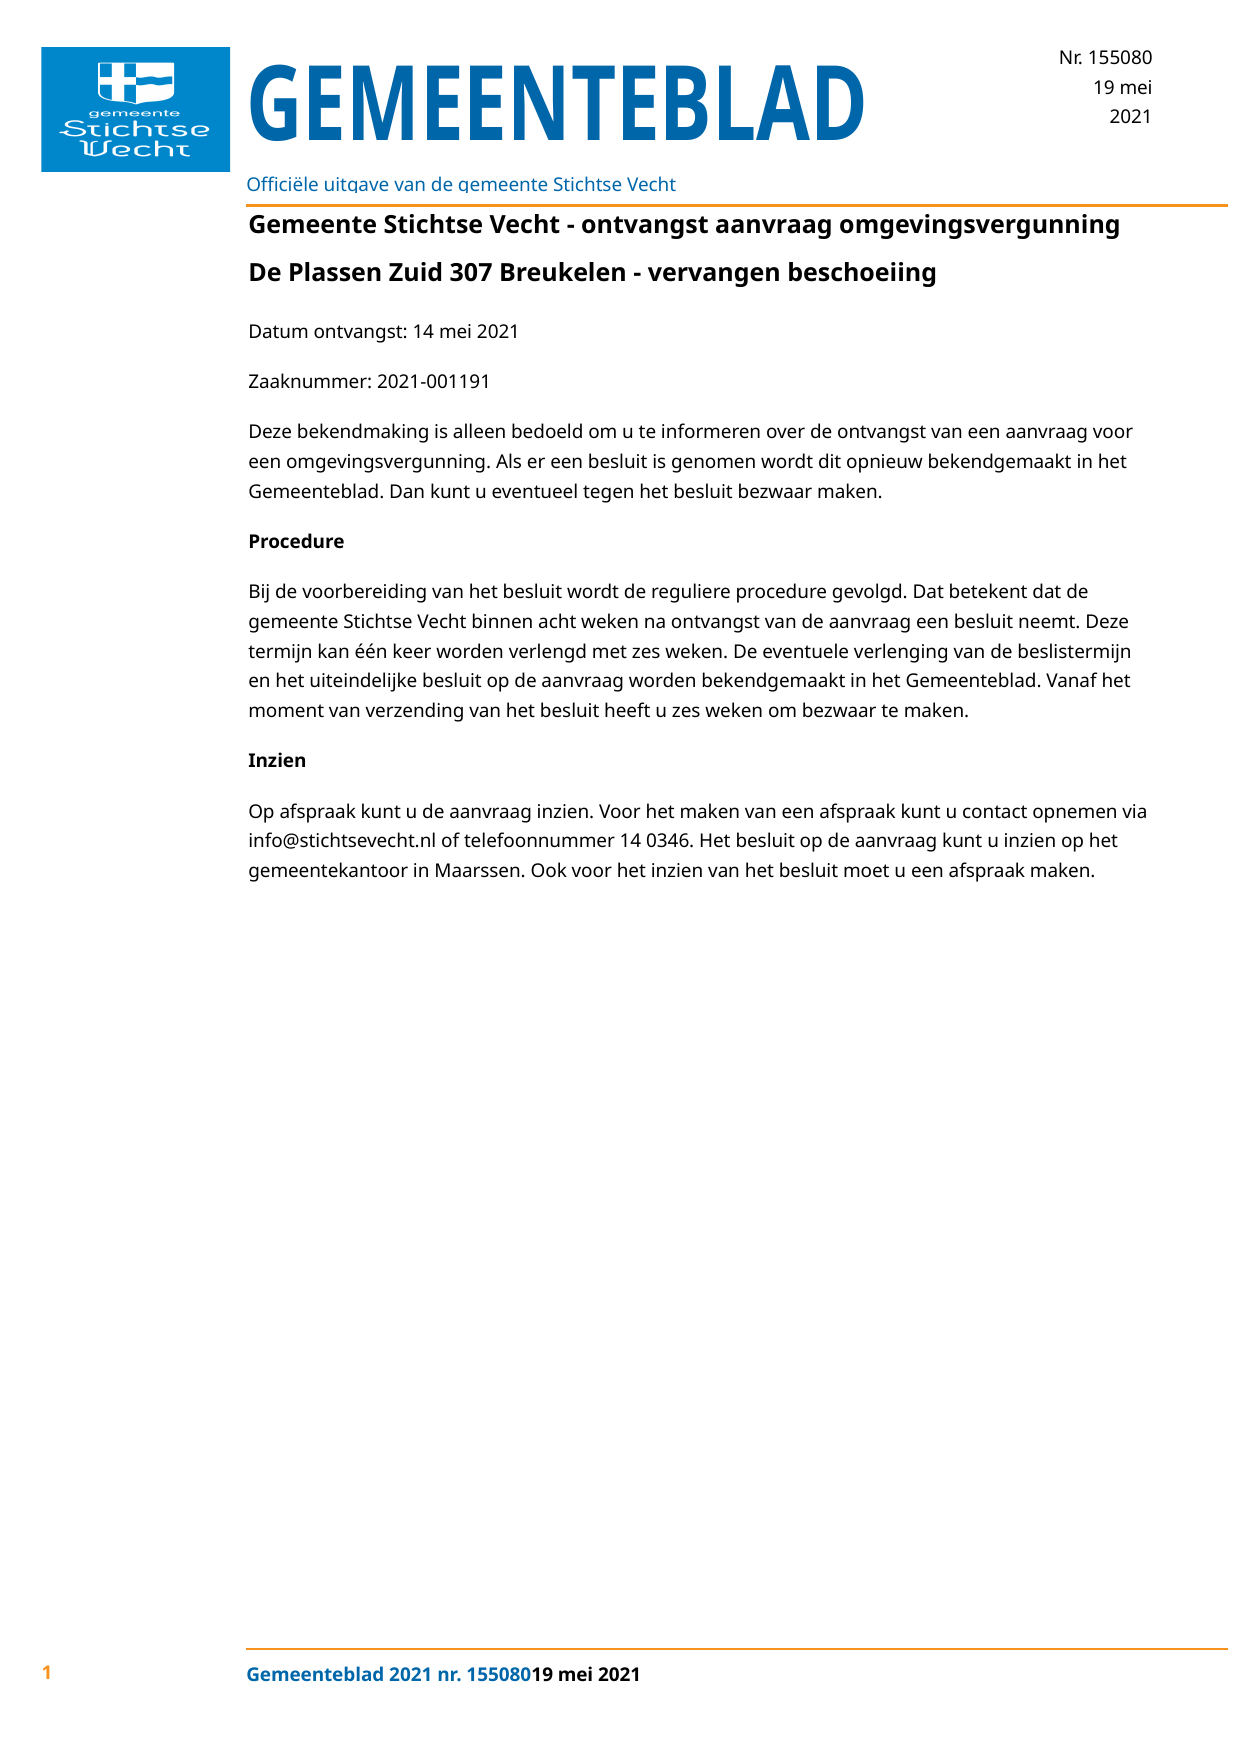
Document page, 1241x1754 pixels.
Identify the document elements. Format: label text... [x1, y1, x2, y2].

text Op afspraak kunt u de aanvraag inzien. Voor het maken van een afspraak kunt u contact opnemen via info@stichtsevecht.nl of telefoonnummer 14 0346. Het besluit op de aanvraag kunt u inzien op het gemeentekantoor in Maarssen. Ook voor het inzien van het besluit moet u een afspraak maken. [248, 798, 1152, 883]
text Datum ontvangst: 14 mei 2021 [248, 318, 1152, 344]
text Zaaknummer: 2021-001191 [248, 368, 1152, 394]
text Gemeente Stichtse Vecht - ontvangst aanvraag omgevingsvergunning De Plassen Zuid 307 Breukelen - vervangen beschoeiing [248, 207, 1152, 288]
picture [99, 63, 135, 101]
picture [137, 63, 174, 103]
text Inzien [248, 747, 1152, 773]
text Deze bekendmaking is alleen bedoeld om u te informeren over de ontvangst van een aanvraag voor een omgevingsvergunning. Als er een besluit is genomen wordt dit opnieuw bekendgemaakt in het Gemeenteblad. Dan kunt u eventueel tegen het besluit bezwaar maken. [248, 419, 1152, 504]
text Procedure [248, 528, 1152, 554]
text Bij de voorbereiding van het besluit wordt de reguliere procedure gevolgd. Dat betekent dat de gemeente Stichtse Vecht binnen acht weken na ontvangst van de aanvraag een besluit neemt. Deze termijn kan één keer worden verlengd met zes weken. De eventuele verlenging van de beslistermijn en het uiteindelijke besluit op de aanvraag worden bekendgemaakt in het Gemeenteblad. Vanaf het moment van verzending van het besluit heeft u zes weken om bezwaar te maken. [248, 579, 1152, 723]
